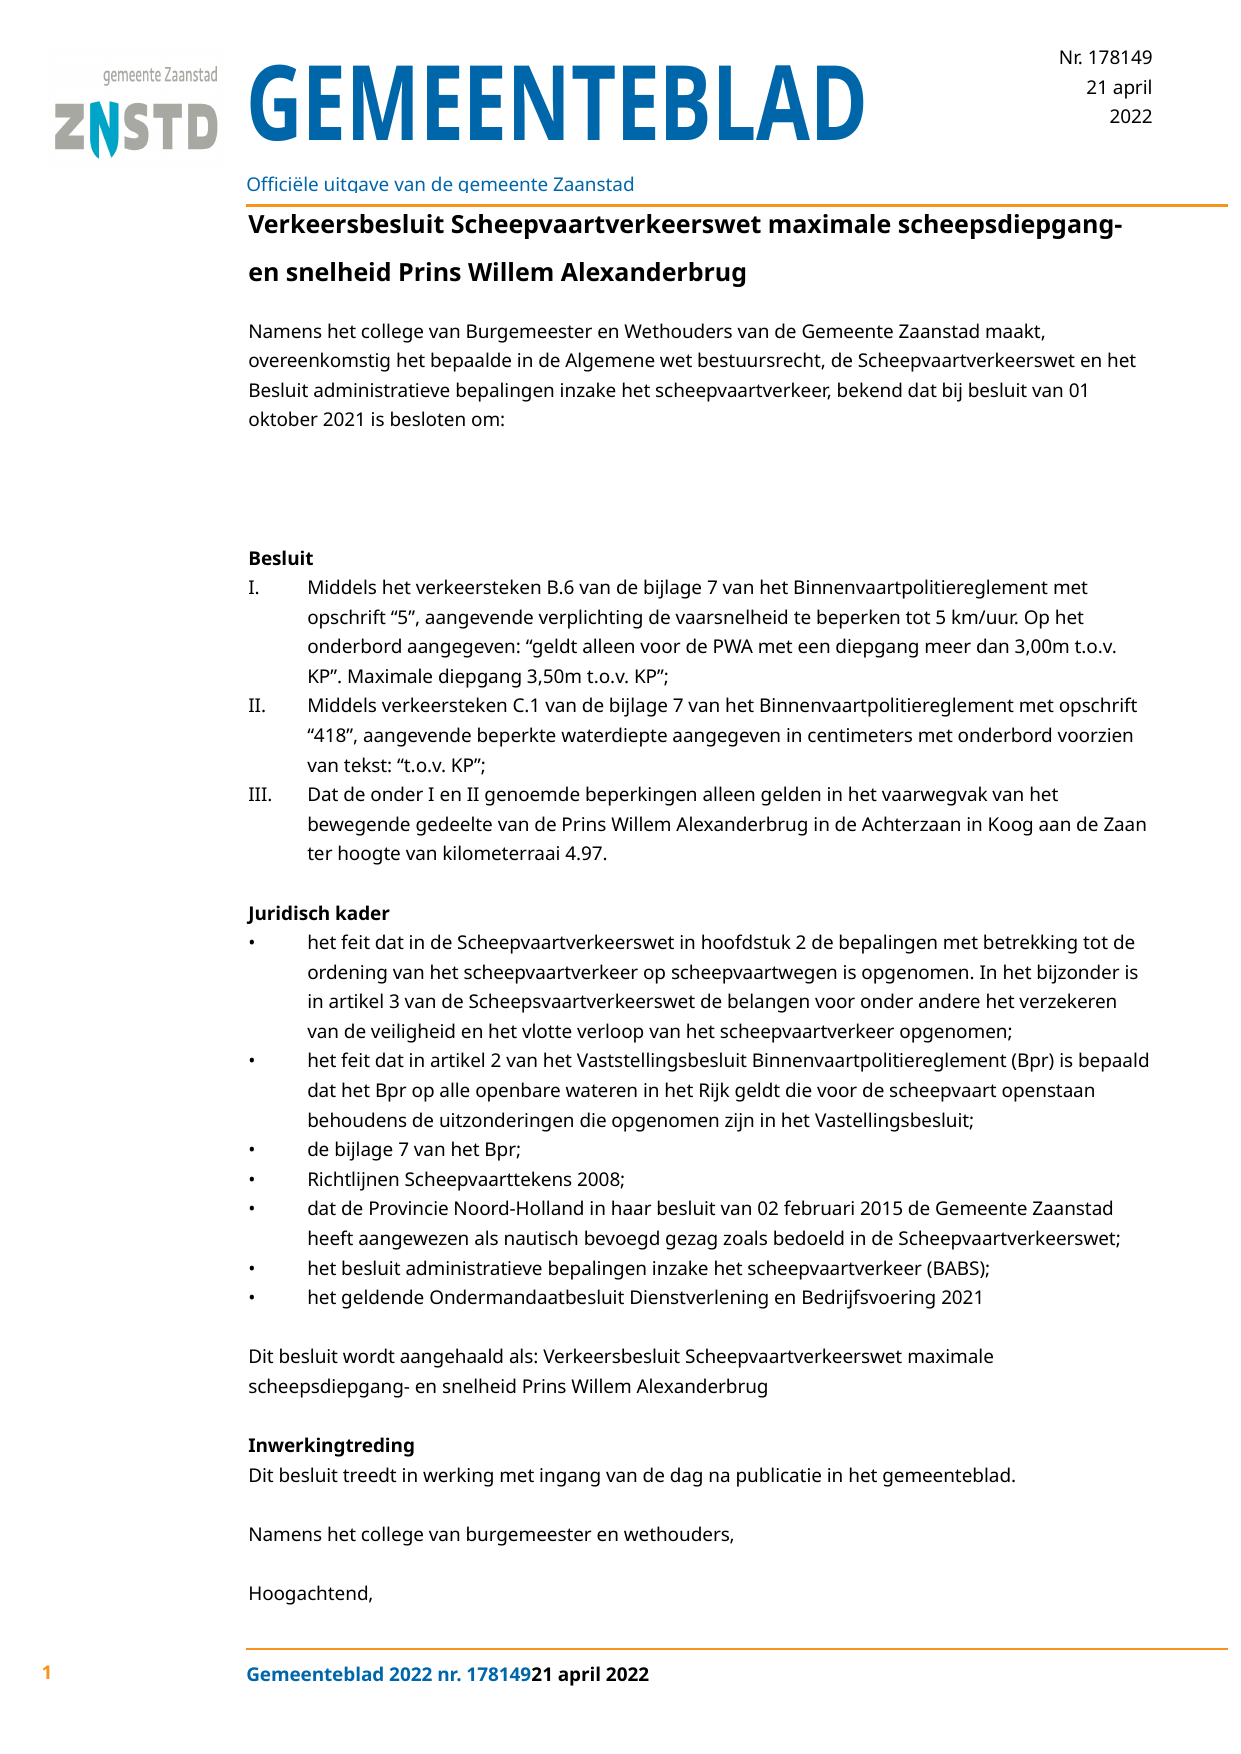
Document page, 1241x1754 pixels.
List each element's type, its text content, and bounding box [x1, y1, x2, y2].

text Dit besluit treedt in werking met ingang van de dag na publicatie in het gemeenteblad. [248, 1462, 1152, 1487]
text Hoogachtend, [248, 1580, 1152, 1606]
text Dit besluit wordt aangehaald als: Verkeersbesluit Scheepvaartverkeerswet maximale scheepsdiepgang- en snelheid Prins Willem Alexanderbrug [248, 1343, 1152, 1399]
list het besluit administratieve bepalingen inzake het scheepvaartverkeer (BABS); [248, 1255, 1152, 1280]
text Namens het college van Burgemeester en Wethouders van de Gemeente Zaanstad maakt, overeenkomstig het bepaalde in de Algemene wet bestuursrecht, de Scheepvaartverkeerswet en het Besluit administratieve bepalingen inzake het scheepvaartverkeer, bekend dat bij besluit van 01 oktober 2021 is besloten om: [248, 318, 1152, 432]
text Namens het college van burgemeester en wethouders, [248, 1521, 1152, 1547]
list Dat de onder I en II genoemde beperkingen alleen gelden in het vaarwegvak van het bewegende gedeelte van de Prins Willem Alexanderbrug in de Achterzaan in Koog aan de Zaan ter hoogte van kilometerraai 4.97. [248, 781, 1152, 866]
list het feit dat in artikel 2 van het Vaststellingsbesluit Binnenvaartpolitiereglement (Bpr) is bepaald dat het Bpr op alle openbare wateren in het Rijk geldt die voor de scheepvaart openstaan behoudens de uitzonderingen die opgenomen zijn in het Vastellingsbesluit; [248, 1048, 1152, 1132]
list het feit dat in de Scheepvaartverkeerswet in hoofdstuk 2 de bepalingen met betrekking tot de ordening van het scheepvaartverkeer op scheepvaartwegen is opgenomen. In het bijzonder is in artikel 3 van de Scheepsvaartverkeerswet de belangen voor onder andere het verzekeren van de veiligheid en het vlotte verloop van het scheepvaartverkeer opgenomen; [248, 929, 1152, 1044]
list Middels verkeersteken C.1 van de bijlage 7 van het Binnenvaartpolitiereglement met opschrift “418”, aangevende beperkte waterdiepte aangegeven in centimeters met onderbord voorzien van tekst: “t.o.v. KP”; [248, 693, 1152, 777]
list Middels het verkeersteken B.6 van de bijlage 7 van het Binnenvaartpolitiereglement met opschrift “5”, aangevende verplichting de vaarsnelheid te beperken tot 5 km/uur. Op het onderbord aangegeven: “geldt alleen voor de PWA met een diepgang meer dan 3,00m t.o.v. KP”. Maximale diepgang 3,50m t.o.v. KP”; [248, 574, 1152, 689]
list het geldende Ondermandaatbesluit Dienstverlening en Bedrijfsvoering 2021 [248, 1284, 1152, 1310]
list de bijlage 7 van het Bpr; [248, 1136, 1152, 1162]
text Verkeersbesluit Scheepvaartverkeerswet maximale scheepsdiepgang- en snelheid Prins Willem Alexanderbrug [248, 207, 1152, 288]
list dat de Provincie Noord-Holland in haar besluit van 02 februari 2015 de Gemeente Zaanstad heeft aangewezen als nautisch bevoegd gezag zoals bedoeld in de Scheepvaartverkeerswet; [248, 1196, 1152, 1251]
text Besluit [248, 545, 1152, 570]
text Inwerkingtreding [248, 1432, 1152, 1458]
text Juridisch kader [248, 900, 1152, 925]
list Richtlijnen Scheepvaarttekens 2008; [248, 1166, 1152, 1192]
picture [41, 47, 231, 172]
